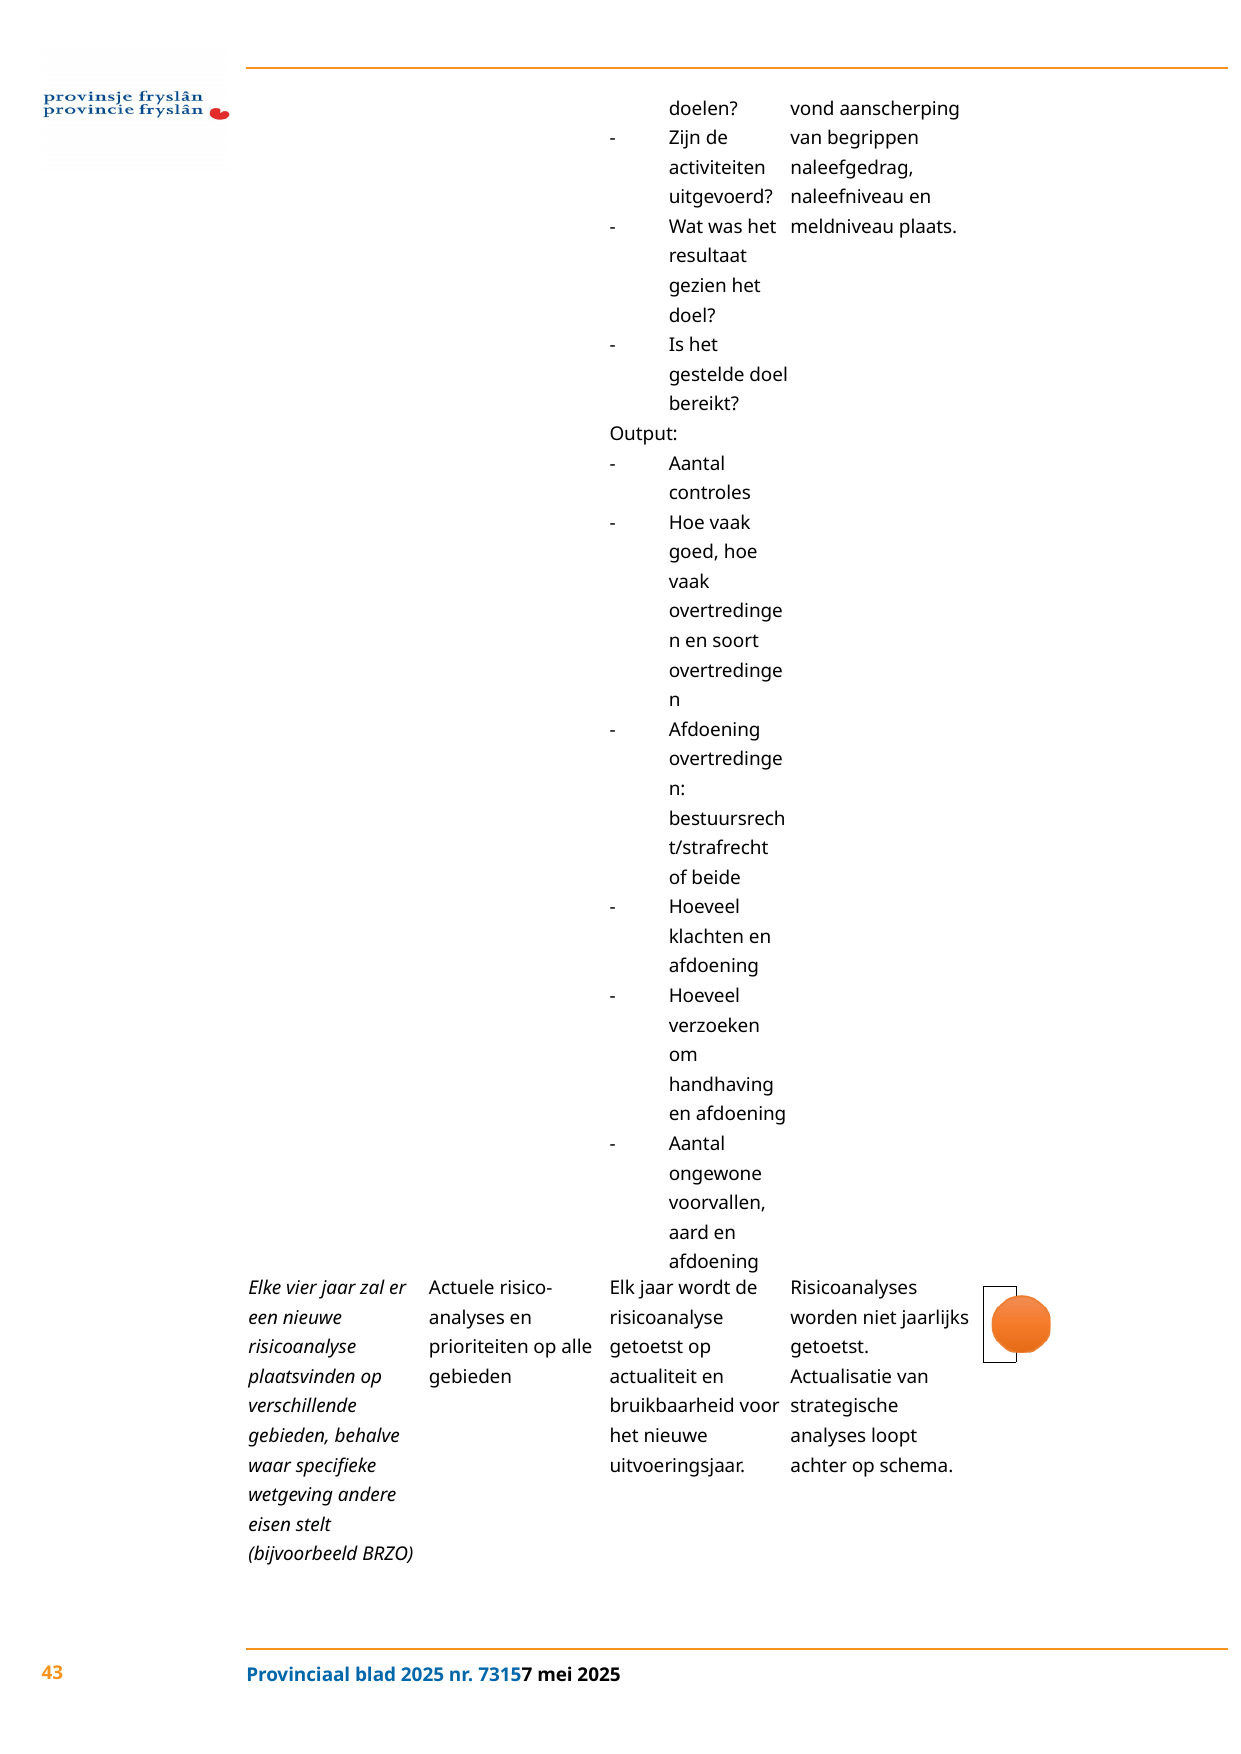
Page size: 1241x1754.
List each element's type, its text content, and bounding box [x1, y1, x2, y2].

table_cell doelen? Zijn de activiteiten uitgevoerd? Wat was het resultaat gezien het doel? Is het gestelde doel bereikt? Output: Aantal controles Hoe vaak goed, hoe vaak overtredingen en soort overtredingen Afdoening overtredingen: bestuursrecht/strafrecht of beide Hoeveel klachten en afdoening Hoeveel verzoeken om handhaving en afdoening Aantal ongewone voorvallen, aard en afdoening [609, 95, 790, 1274]
table_cell [971, 1274, 1152, 1566]
table_cell Elk jaar wordt de risicoanalyse getoetst op actualiteit en bruikbaarheid voor het nieuwe uitvoeringsjaar. [609, 1274, 790, 1566]
picture [41, 47, 231, 172]
table_cell [971, 95, 1152, 1274]
table_cell Elke vier jaar zal er een nieuwe risicoanalyse plaatsvinden op verschillende gebieden, behalve waar specifieke wetgeving andere eisen stelt (bijvoorbeeld BRZO) [248, 1274, 429, 1566]
table_cell [429, 95, 609, 1274]
table_cell Actuele risico-analyses en prioriteiten op alle gebieden [429, 1274, 609, 1566]
picture [991, 1295, 1051, 1353]
table_cell Risicoanalyses worden niet jaarlijks getoetst. Actualisatie van strategische analyses loopt achter op schema. [790, 1274, 971, 1566]
table_cell [248, 95, 429, 1274]
table_cell vond aanscherping van begrippen naleefgedrag, naleefniveau en meldniveau plaats. [790, 95, 971, 1274]
